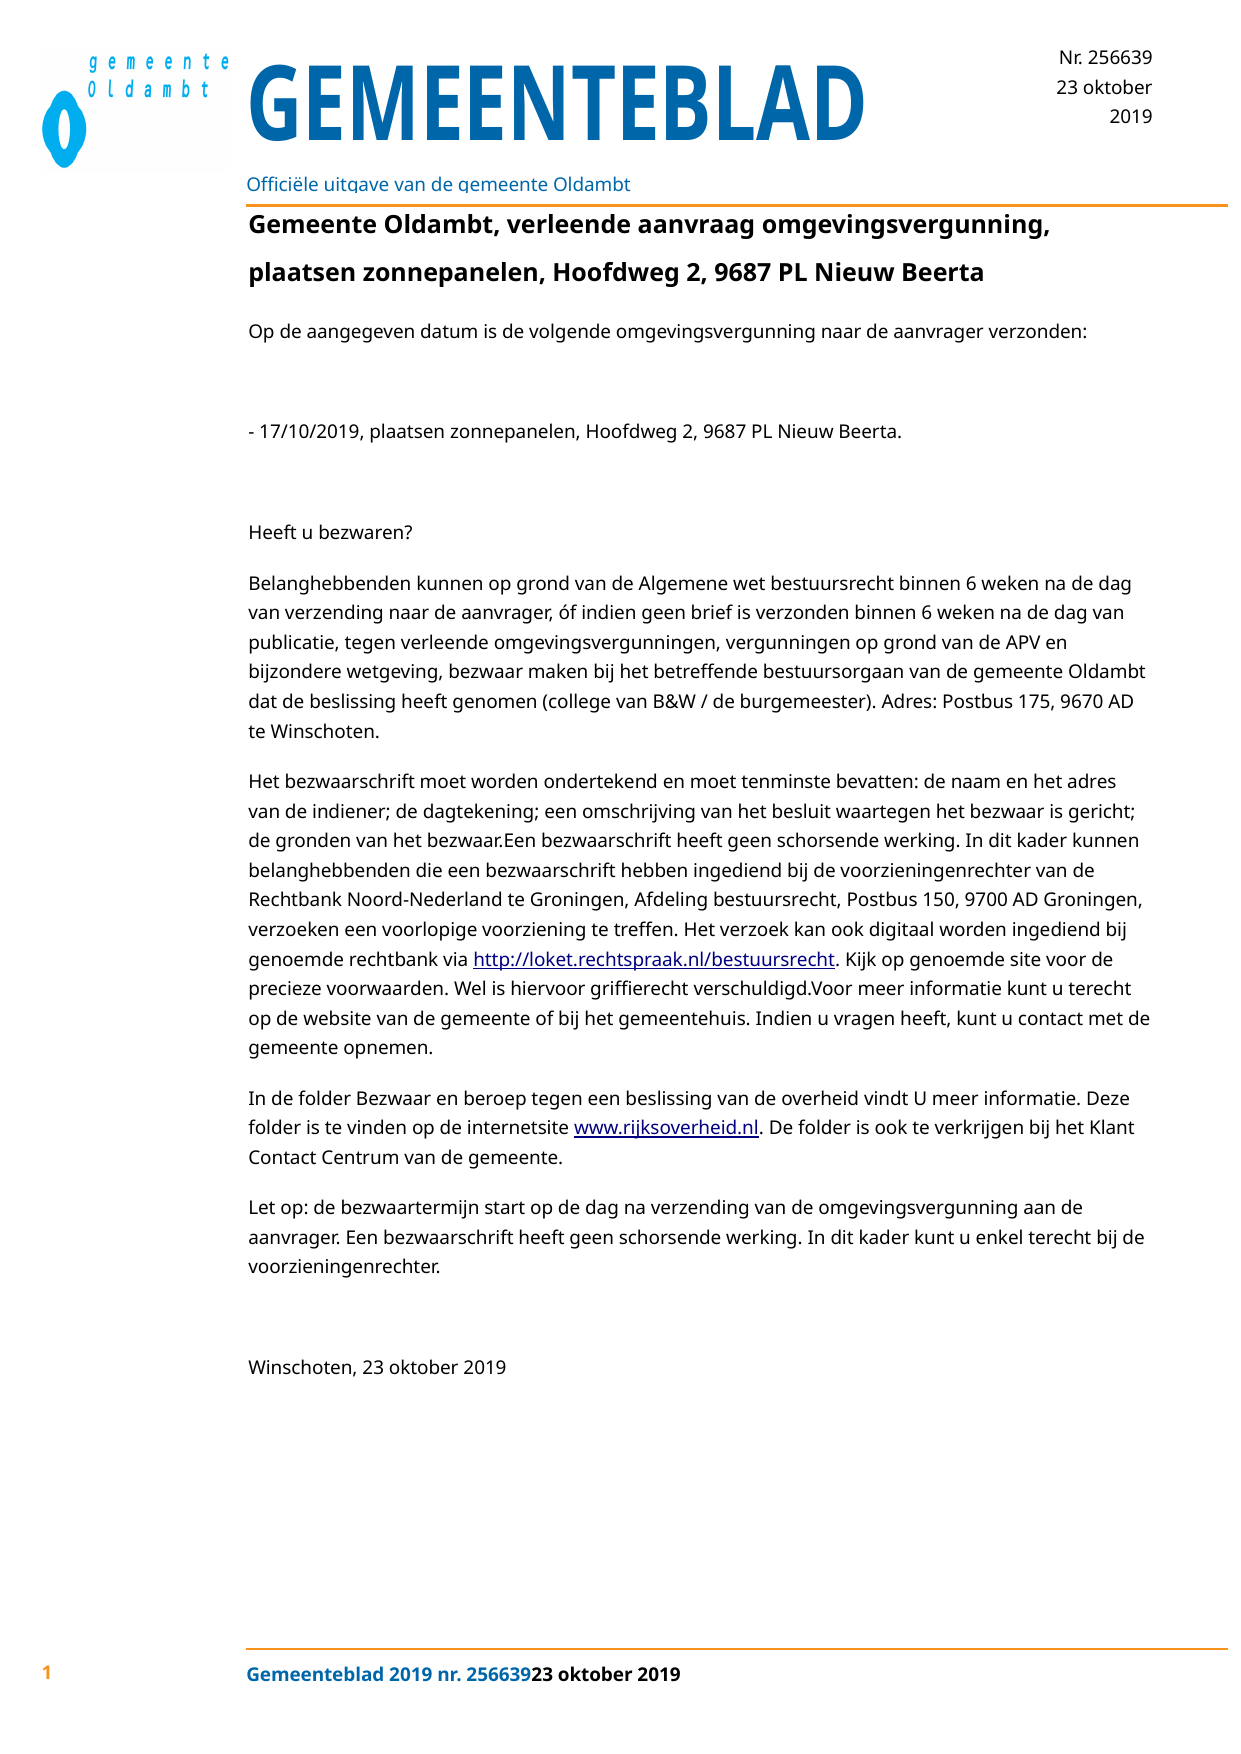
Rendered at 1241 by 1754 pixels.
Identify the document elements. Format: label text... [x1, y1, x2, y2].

text Op de aangegeven datum is de volgende omgevingsvergunning naar de aanvrager verzonden: [248, 318, 1152, 344]
text Let op: de bezwaartermijn start op de dag na verzending van de omgevingsvergunning aan de aanvrager. Een bezwaarschrift heeft geen schorsende werking. In dit kader kunt u enkel terecht bij de voorzieningenrechter. [248, 1194, 1152, 1279]
text - 17/10/2019, plaatsen zonnepanelen, Hoofdweg 2, 9687 PL Nieuw Beerta. [248, 419, 1152, 444]
text Gemeente Oldambt, verleende aanvraag omgevingsvergunning, plaatsen zonnepanelen, Hoofdweg 2, 9687 PL Nieuw Beerta [248, 207, 1152, 288]
text In de folder Bezwaar en beroep tegen een beslissing van de overheid vindt U meer informatie. Deze folder is te vinden op de internetsite www.rijksoverheid.nl. De folder is ook te verkrijgen bij het Klant Contact Centrum van de gemeente. [248, 1085, 1152, 1170]
text Het bezwaarschrift moet worden ondertekend en moet tenminste bevatten: de naam en het adres van de indiener; de dagtekening; een omschrijving van het besluit waartegen het bezwaar is gericht; de gronden van het bezwaar.Een bezwaarschrift heeft geen schorsende werking. In dit kader kunnen belanghebbenden die een bezwaarschrift hebben ingediend bij de voorzieningenrechter van de Rechtbank Noord-Nederland te Groningen, Afdeling bestuursrecht, Postbus 150, 9700 AD Groningen, verzoeken een voorlopige voorziening te treffen. Het verzoek kan ook digitaal worden ingediend bij genoemde rechtbank via http://loket.rechtspraak.nl/bestuursrecht. Kijk op genoemde site voor de precieze voorwaarden. Wel is hiervoor griffierecht verschuldigd.Voor meer informatie kunt u terecht op de website van de gemeente of bij het gemeentehuis. Indien u vragen heeft, kunt u contact met de gemeente opnemen. [248, 768, 1152, 1060]
picture [41, 47, 231, 172]
text Winschoten, 23 oktober 2019 [248, 1354, 1152, 1380]
text Belanghebbenden kunnen op grond van de Algemene wet bestuursrecht binnen 6 weken na de dag van verzending naar de aanvrager, óf indien geen brief is verzonden binnen 6 weken na de dag van publicatie, tegen verleende omgevingsvergunningen, vergunningen op grond van de APV en bijzondere wetgeving, bezwaar maken bij het betreffende bestuursorgaan van de gemeente Oldambt dat de beslissing heeft genomen (college van B&W / de burgemeester). Adres: Postbus 175, 9670 AD te Winschoten. [248, 570, 1152, 744]
text Heeft u bezwaren? [248, 519, 1152, 545]
